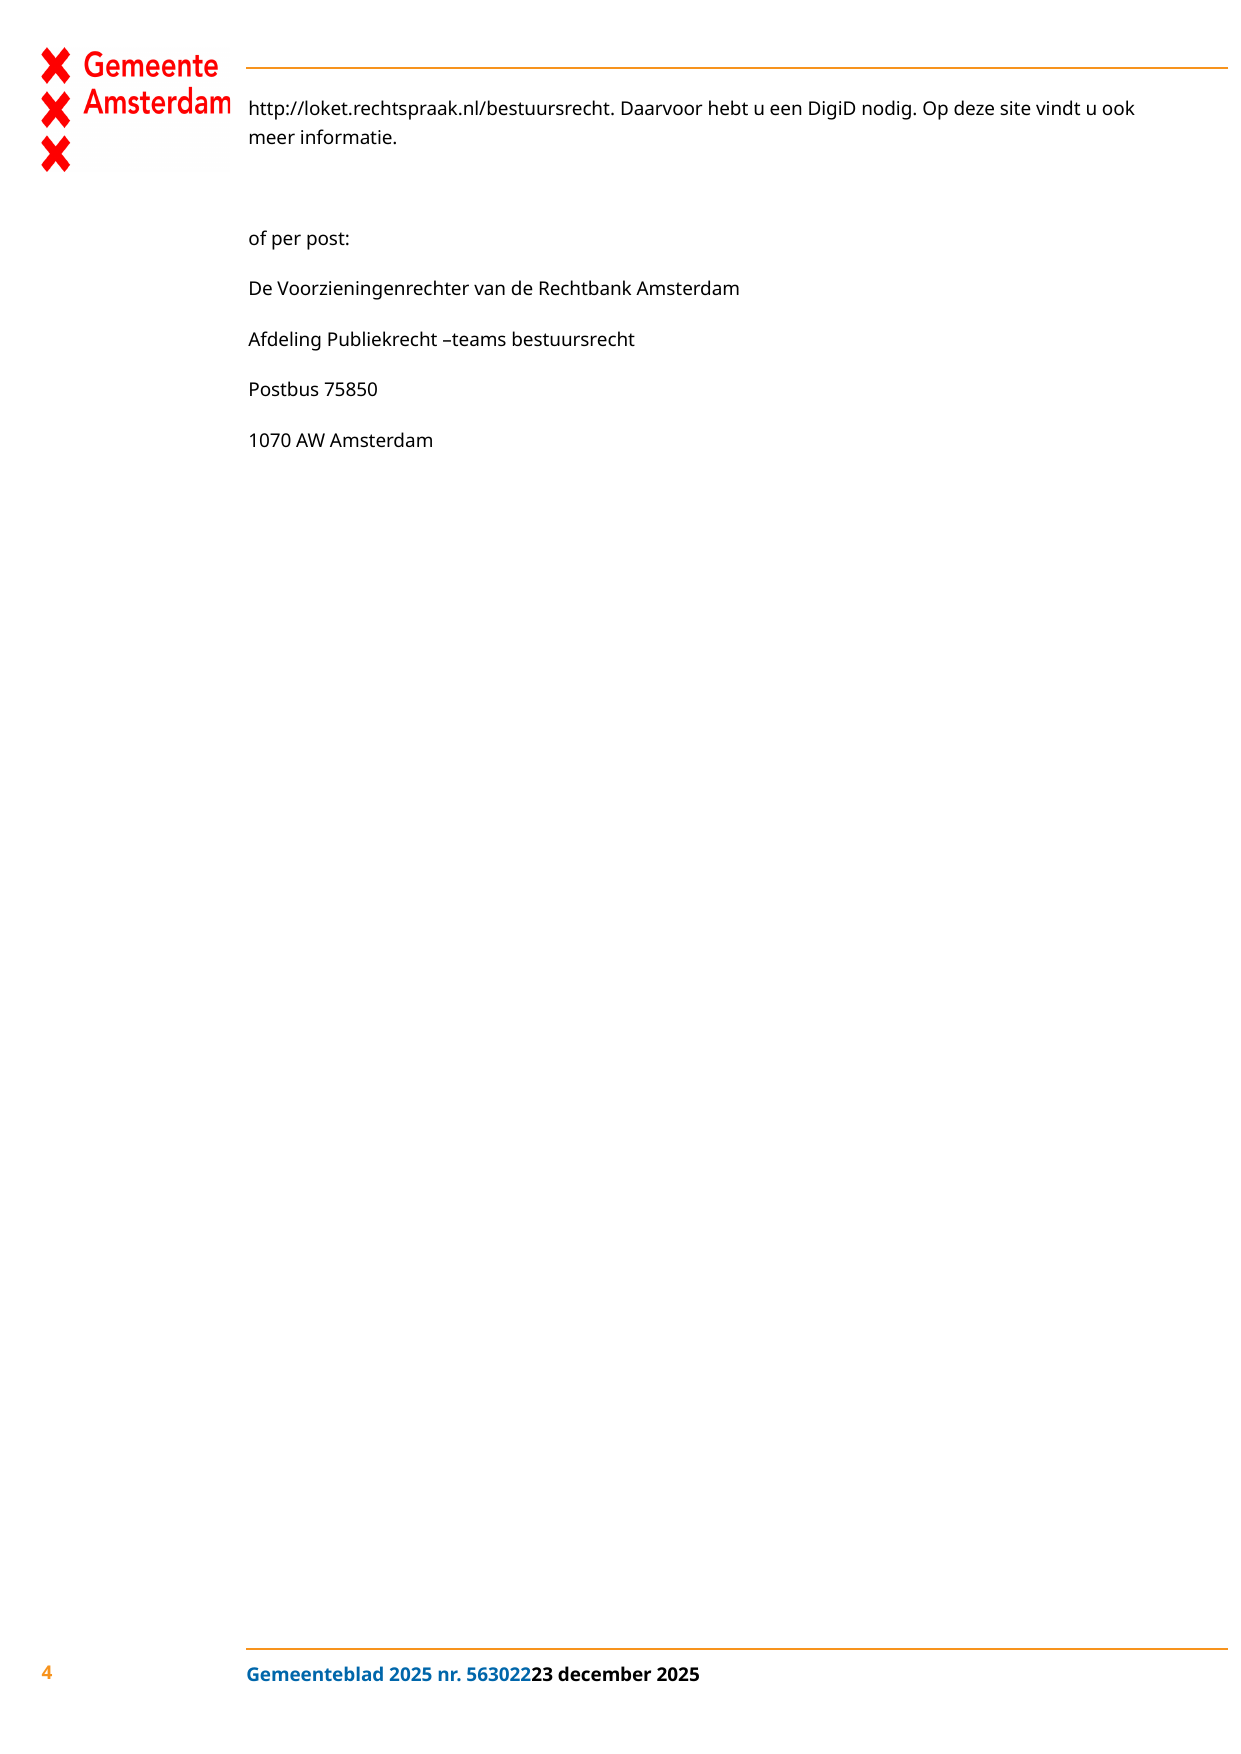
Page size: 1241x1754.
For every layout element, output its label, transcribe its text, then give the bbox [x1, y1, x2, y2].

text http://loket.rechtspraak.nl/bestuursrecht. Daarvoor hebt u een DigiD nodig. Op deze site vindt u ook meer informatie. [248, 95, 1152, 150]
text of per post: [248, 225, 1152, 251]
picture [41, 47, 231, 172]
text Postbus 75850 [248, 376, 1152, 402]
text De Voorzieningenrechter van de Rechtbank Amsterdam [248, 276, 1152, 301]
text 1070 AW Amsterdam [248, 427, 1152, 453]
text Afdeling Publiekrecht –teams bestuursrecht [248, 326, 1152, 352]
